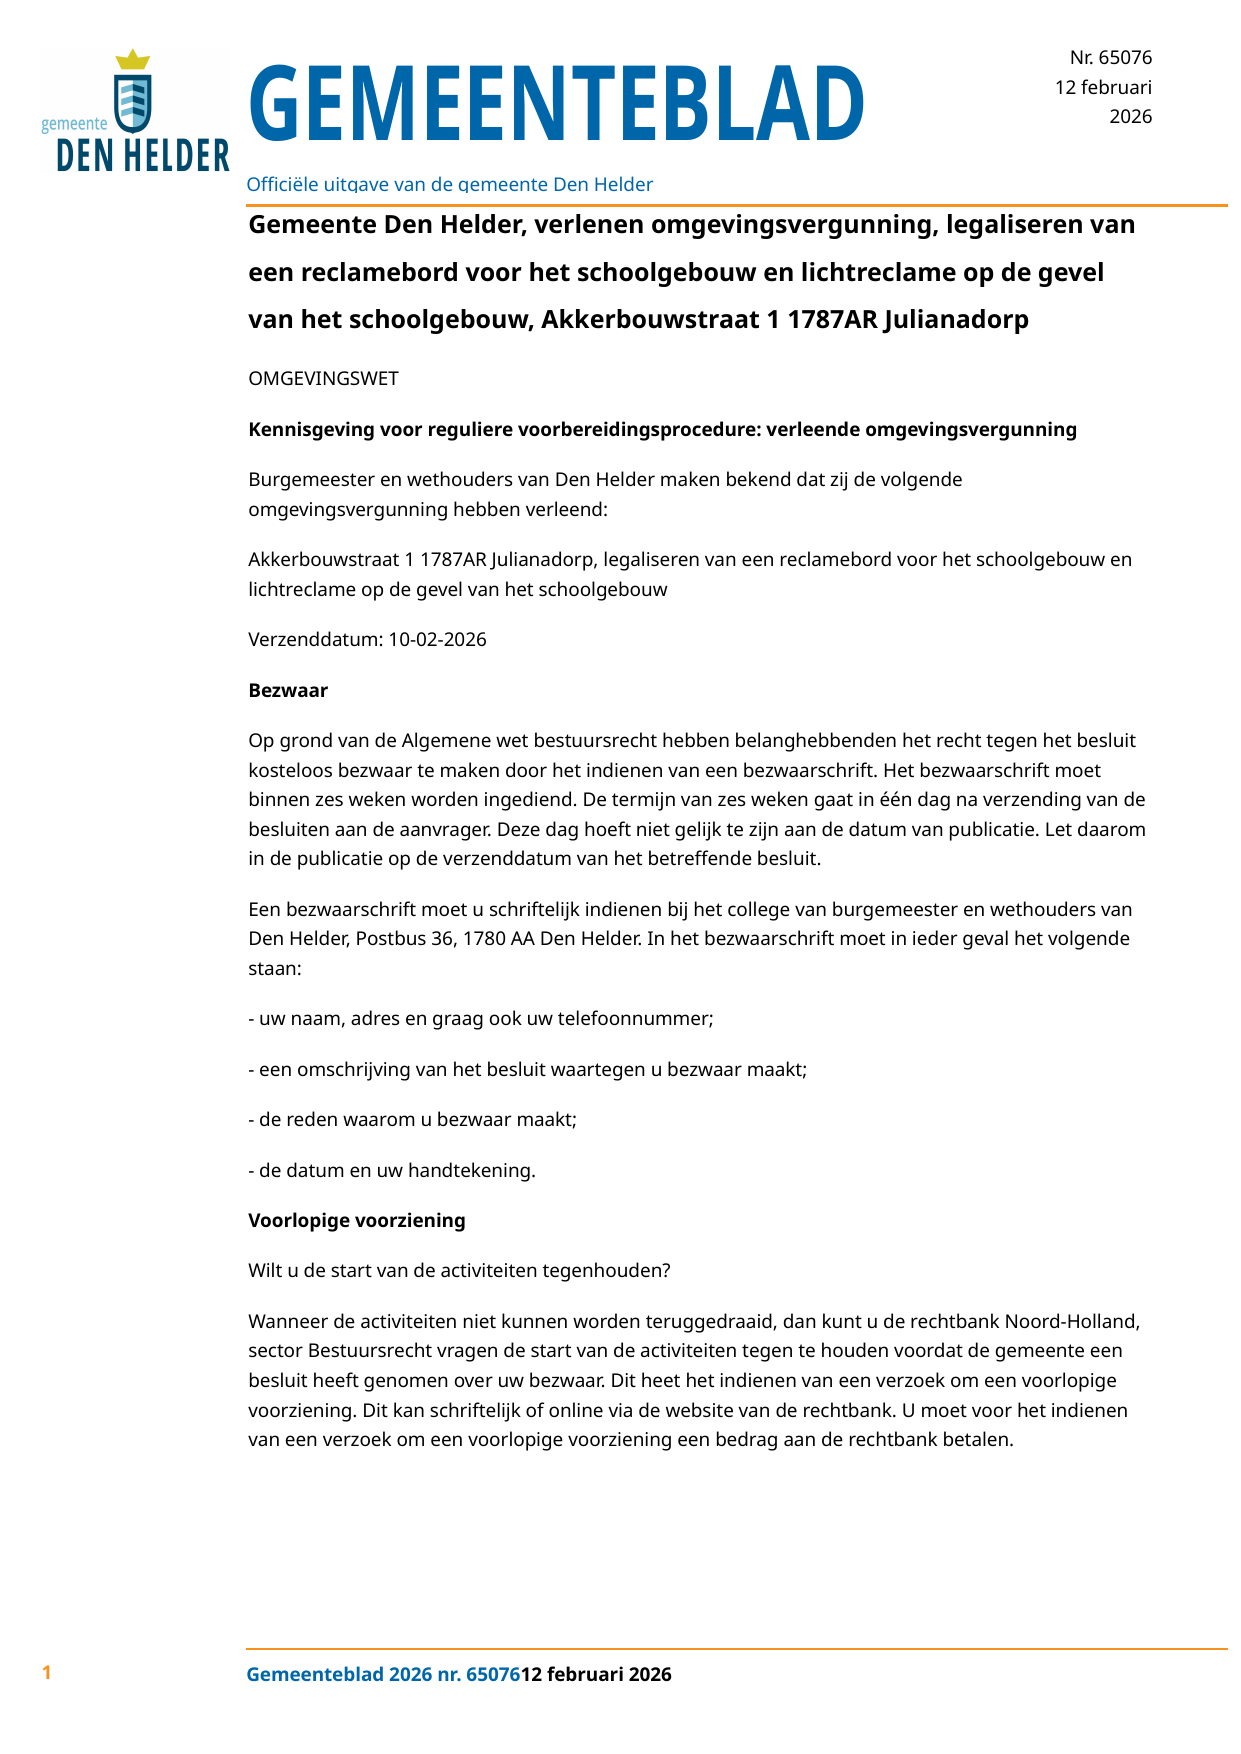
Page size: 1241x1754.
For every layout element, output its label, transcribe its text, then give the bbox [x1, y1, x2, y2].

text Akkerbouwstraat 1 1787AR Julianadorp, legaliseren van een reclamebord voor het schoolgebouw en lichtreclame op de gevel van het schoolgebouw [248, 546, 1152, 602]
text Verzenddatum: 10-02-2026 [248, 626, 1152, 652]
text Voorlopige voorziening [248, 1207, 1152, 1233]
text Een bezwaarschrift moet u schriftelijk indienen bij het college van burgemeester en wethouders van Den Helder, Postbus 36, 1780 AA Den Helder. In het bezwaarschrift moet in ieder geval het volgende staan: [248, 896, 1152, 981]
picture [220, 160, 224, 172]
text Bezwaar [248, 677, 1152, 702]
picture [100, 154, 106, 172]
text OMGEVINGSWET [248, 366, 1152, 391]
picture [182, 144, 187, 165]
picture [41, 47, 231, 172]
text Op grond van de Algemene wet bestuursrecht hebben belanghebbenden het recht tegen het besluit kosteloos bezwaar te maken door het indienen van een bezwaarschrift. Het bezwaarschrift moet binnen zes weken worden ingediend. De termijn van zes weken gaat in één dag na verzending van de besluiten aan de aanvrager. Deze dag hoeft niet gelijk te zijn aan de datum van publicatie. Let daarom in de publicatie op de verzenddatum van het betreffende besluit. [248, 727, 1152, 871]
text Wanneer de activiteiten niet kunnen worden teruggedraaid, dan kunt u de rechtbank Noord-Holland, sector Bestuursrecht vragen de start van de activiteiten tegen te houden voordat de gemeente een besluit heeft genomen over uw bezwaar. Dit heet het indienen van een verzoek om een voorlopige voorziening. Dit kan schriftelijk of online via de website van de rechtbank. U moet voor het indienen van een verzoek om een voorlopige voorziening een bedrag aan de rechtbank betalen. [248, 1308, 1152, 1452]
text - uw naam, adres en graag ook uw telefoonnummer; [248, 1006, 1152, 1031]
text Gemeente Den Helder, verlenen omgevingsvergunning, legaliseren van een reclamebord voor het schoolgebouw en lichtreclame op de gevel van het schoolgebouw, Akkerbouwstraat 1 1787AR Julianadorp [248, 207, 1152, 336]
text Wilt u de start van de activiteiten tegenhouden? [248, 1258, 1152, 1283]
text - een omschrijving van het besluit waartegen u bezwaar maakt; [248, 1056, 1152, 1082]
text - de datum en uw handtekening. [248, 1157, 1152, 1182]
text - de reden waarom u bezwaar maakt; [248, 1106, 1152, 1132]
picture [130, 157, 135, 172]
picture [63, 144, 68, 165]
text Kennisgeving voor reguliere voorbereidingsprocedure: verleende omgevingsvergunning [248, 416, 1152, 442]
text Burgemeester en wethouders van Den Helder maken bekend dat zij de volgende omgevingsvergunning hebben verleend: [248, 466, 1152, 522]
